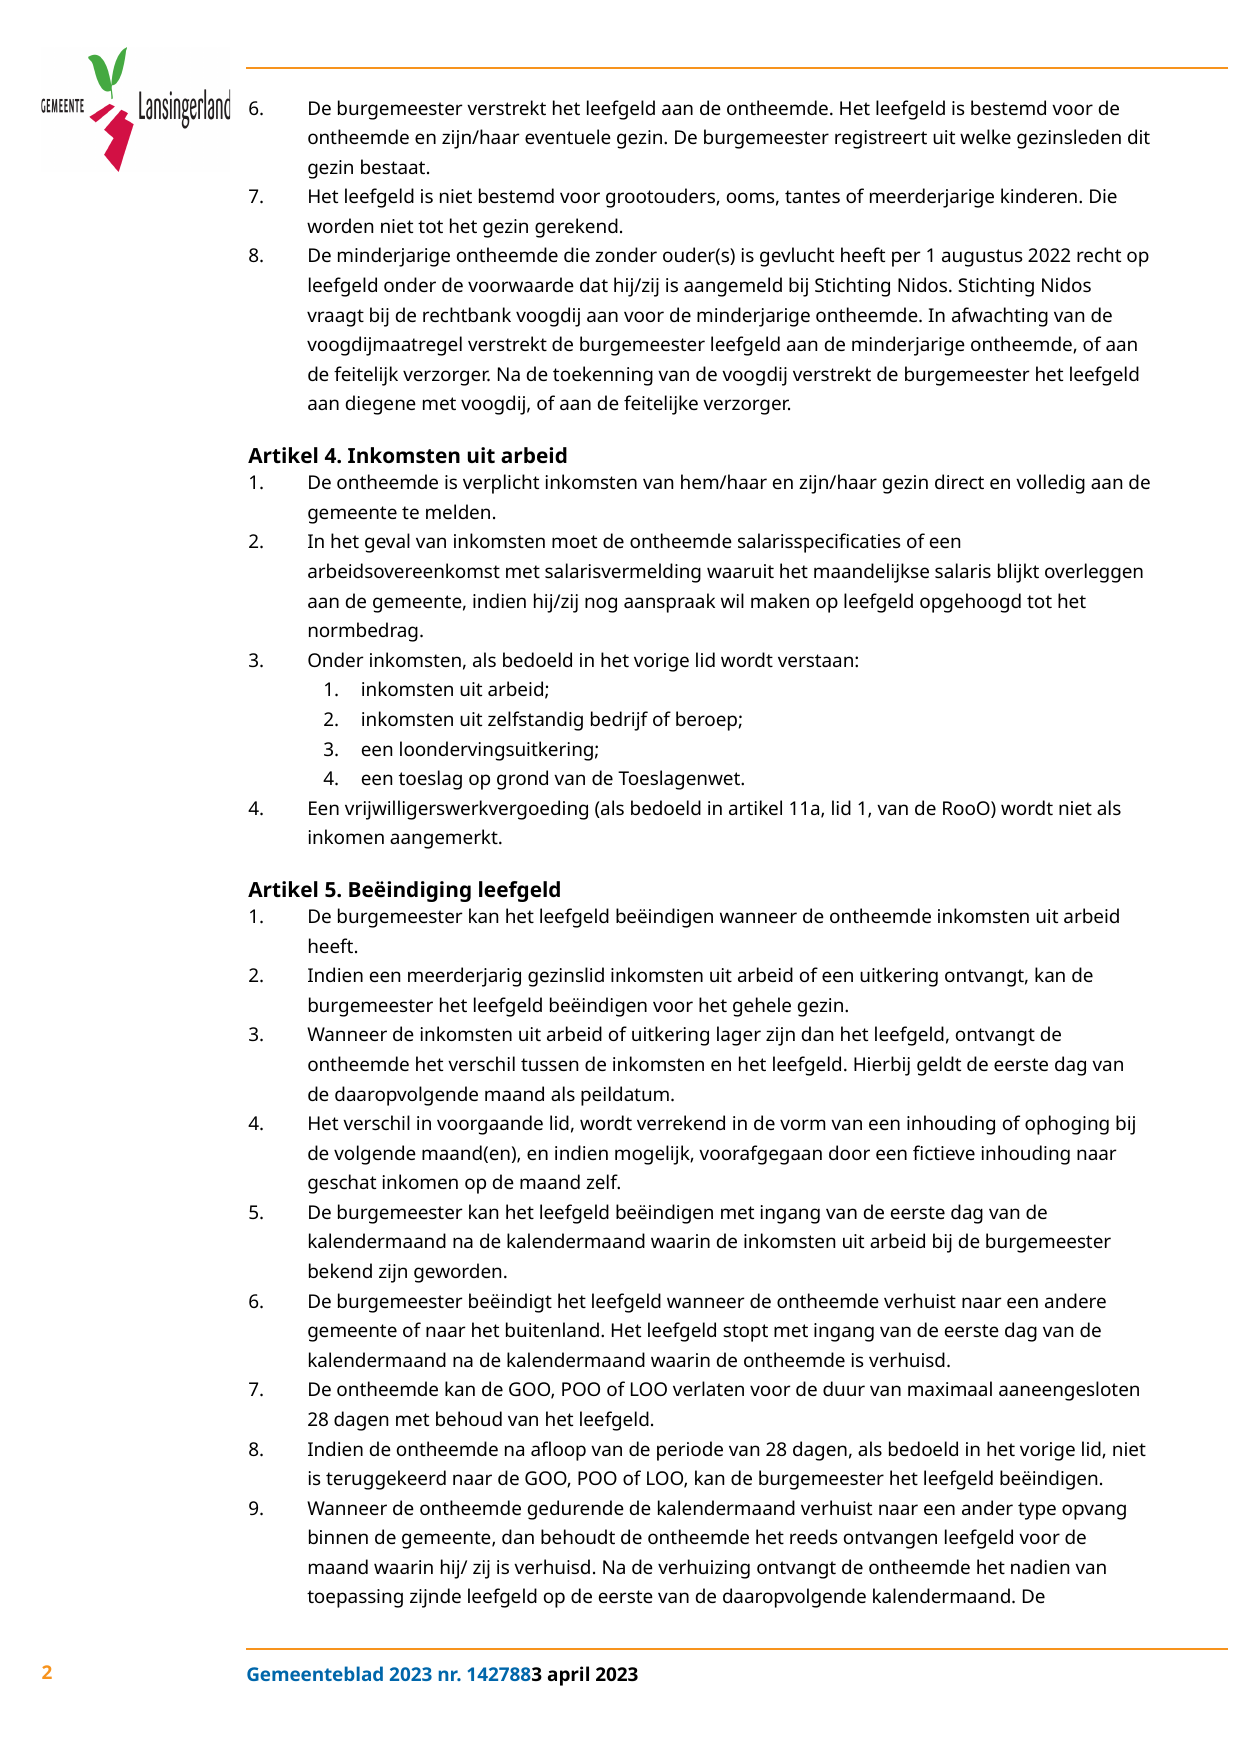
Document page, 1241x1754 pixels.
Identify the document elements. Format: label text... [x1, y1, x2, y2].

list een loondervingsuitkering; [323, 736, 1152, 761]
text Artikel 4. Inkomsten uit arbeid [248, 441, 1152, 469]
list De minderjarige ontheemde die zonder ouder(s) is gevlucht heeft per 1 augustus 2022 recht op leefgeld onder de voorwaarde dat hij/zij is aangemeld bij Stichting Nidos. Stichting Nidos vraagt bij de rechtbank voogdij aan voor de minderjarige ontheemde. In afwachting van de voogdijmaatregel verstrekt de burgemeester leefgeld aan de minderjarige ontheemde, of aan de feitelijk verzorger. Na de toekenning van de voogdij verstrekt de burgemeester het leefgeld aan diegene met voogdij, of aan de feitelijke verzorger. [248, 243, 1152, 416]
list Indien de ontheemde na afloop van de periode van 28 dagen, als bedoeld in het vorige lid, niet is teruggekeerd naar de GOO, POO of LOO, kan de burgemeester het leefgeld beëindigen. [248, 1436, 1152, 1491]
list De ontheemde is verplicht inkomsten van hem/haar en zijn/haar gezin direct en volledig aan de gemeente te melden. [248, 469, 1152, 525]
picture [41, 47, 231, 172]
list De ontheemde kan de GOO, POO of LOO verlaten voor de duur van maximaal aaneengesloten 28 dagen met behoud van het leefgeld. [248, 1377, 1152, 1432]
list De burgemeester kan het leefgeld beëindigen wanneer de ontheemde inkomsten uit arbeid heeft. [248, 903, 1152, 959]
list Wanneer de inkomsten uit arbeid of uitkering lager zijn dan het leefgeld, ontvangt de ontheemde het verschil tussen de inkomsten en het leefgeld. Hierbij geldt de eerste dag van de daaropvolgende maand als peildatum. [248, 1022, 1152, 1107]
list inkomsten uit zelfstandig bedrijf of beroep; [323, 706, 1152, 732]
list inkomsten uit arbeid; [323, 677, 1152, 702]
list De burgemeester kan het leefgeld beëindigen met ingang van de eerste dag van de kalendermaand na de kalendermaand waarin de inkomsten uit arbeid bij de burgemeester bekend zijn geworden. [248, 1199, 1152, 1284]
list De burgemeester beëindigt het leefgeld wanneer de ontheemde verhuist naar een andere gemeente of naar het buitenland. Het leefgeld stopt met ingang van de eerste dag van de kalendermaand na de kalendermaand waarin de ontheemde is verhuisd. [248, 1288, 1152, 1373]
list De burgemeester verstrekt het leefgeld aan de ontheemde. Het leefgeld is bestemd voor de ontheemde en zijn/haar eventuele gezin. De burgemeester registreert uit welke gezinsleden dit gezin bestaat. [248, 95, 1152, 180]
list een toeslag op grond van de Toeslagenwet. [323, 765, 1152, 791]
list Indien een meerderjarig gezinslid inkomsten uit arbeid of een uitkering ontvangt, kan de burgemeester het leefgeld beëindigen voor het gehele gezin. [248, 962, 1152, 1018]
list Het leefgeld is niet bestemd voor grootouders, ooms, tantes of meerderjarige kinderen. Die worden niet tot het gezin gerekend. [248, 183, 1152, 239]
list Een vrijwilligerswerkvergoeding (als bedoeld in artikel 11a, lid 1, van de RooO) wordt niet als inkomen aangemerkt. [248, 795, 1152, 850]
list Het verschil in voorgaande lid, wordt verrekend in de vorm van een inhouding of ophoging bij de volgende maand(en), en indien mogelijk, voorafgegaan door een fictieve inhouding naar geschat inkomen op de maand zelf. [248, 1110, 1152, 1195]
list In het geval van inkomsten moet de ontheemde salarisspecificaties of een arbeidsovereenkomst met salarisvermelding waaruit het maandelijkse salaris blijkt overleggen aan de gemeente, indien hij/zij nog aanspraak wil maken op leefgeld opgehoogd tot het normbedrag. [248, 529, 1152, 643]
list Wanneer de ontheemde gedurende de kalendermaand verhuist naar een ander type opvang binnen de gemeente, dan behoudt de ontheemde het reeds ontvangen leefgeld voor de maand waarin hij/ zij is verhuisd. Na de verhuizing ontvangt de ontheemde het nadien van toepassing zijnde leefgeld op de eerste van de daaropvolgende kalendermaand. De [248, 1495, 1152, 1609]
text Artikel 5. Beëindiging leefgeld [248, 875, 1152, 903]
list Onder inkomsten, als bedoeld in het vorige lid wordt verstaan: [248, 647, 1152, 673]
